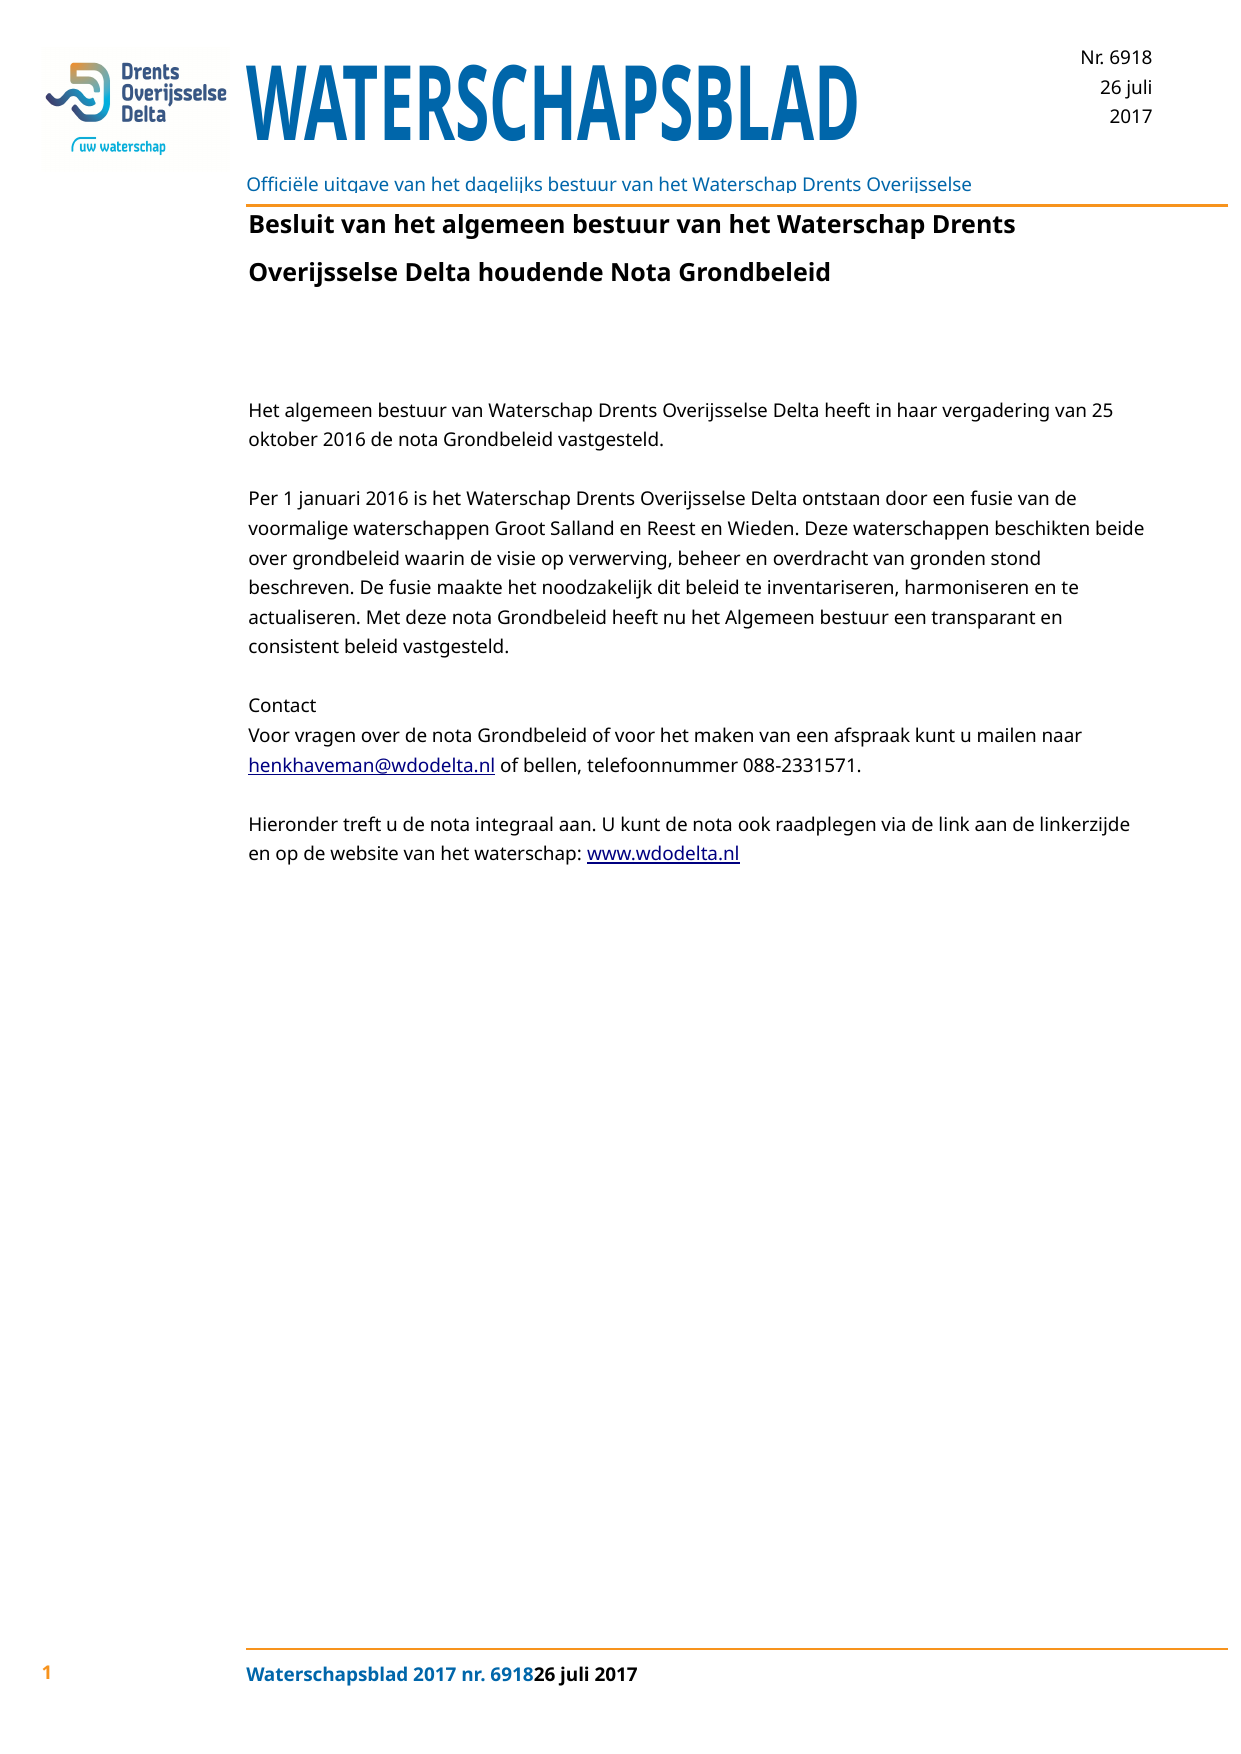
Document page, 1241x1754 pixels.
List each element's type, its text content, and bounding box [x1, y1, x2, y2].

picture [41, 47, 231, 172]
text Contact [248, 693, 1152, 718]
text Het algemeen bestuur van Waterschap Drents Overijsselse Delta heeft in haar vergadering van 25 oktober 2016 de nota Grondbeleid vastgesteld. [248, 397, 1152, 452]
text Per 1 januari 2016 is het Waterschap Drents Overijsselse Delta ontstaan door een fusie van de voormalige waterschappen Groot Salland en Reest en Wieden. Deze waterschappen beschikten beide over grondbeleid waarin de visie op verwerving, beheer en overdracht van gronden stond beschreven. De fusie maakte het noodzakelijk dit beleid te inventariseren, harmoniseren en te actualiseren. Met deze nota Grondbeleid heeft nu het Algemeen bestuur een transparant en consistent beleid vastgesteld. [248, 486, 1152, 659]
text Voor vragen over de nota Grondbeleid of voor het maken van een afspraak kunt u mailen naar henkhaveman@wdodelta.nl of bellen, telefoonnummer 088-2331571. [248, 722, 1152, 777]
text Besluit van het algemeen bestuur van het Waterschap Drents Overijsselse Delta houdende Nota Grondbeleid [248, 207, 1152, 288]
text Hieronder treft u de nota integraal aan. U kunt de nota ook raadplegen via de link aan de linkerzijde en op de website van het waterschap: www.wdodelta.nl [248, 811, 1152, 866]
